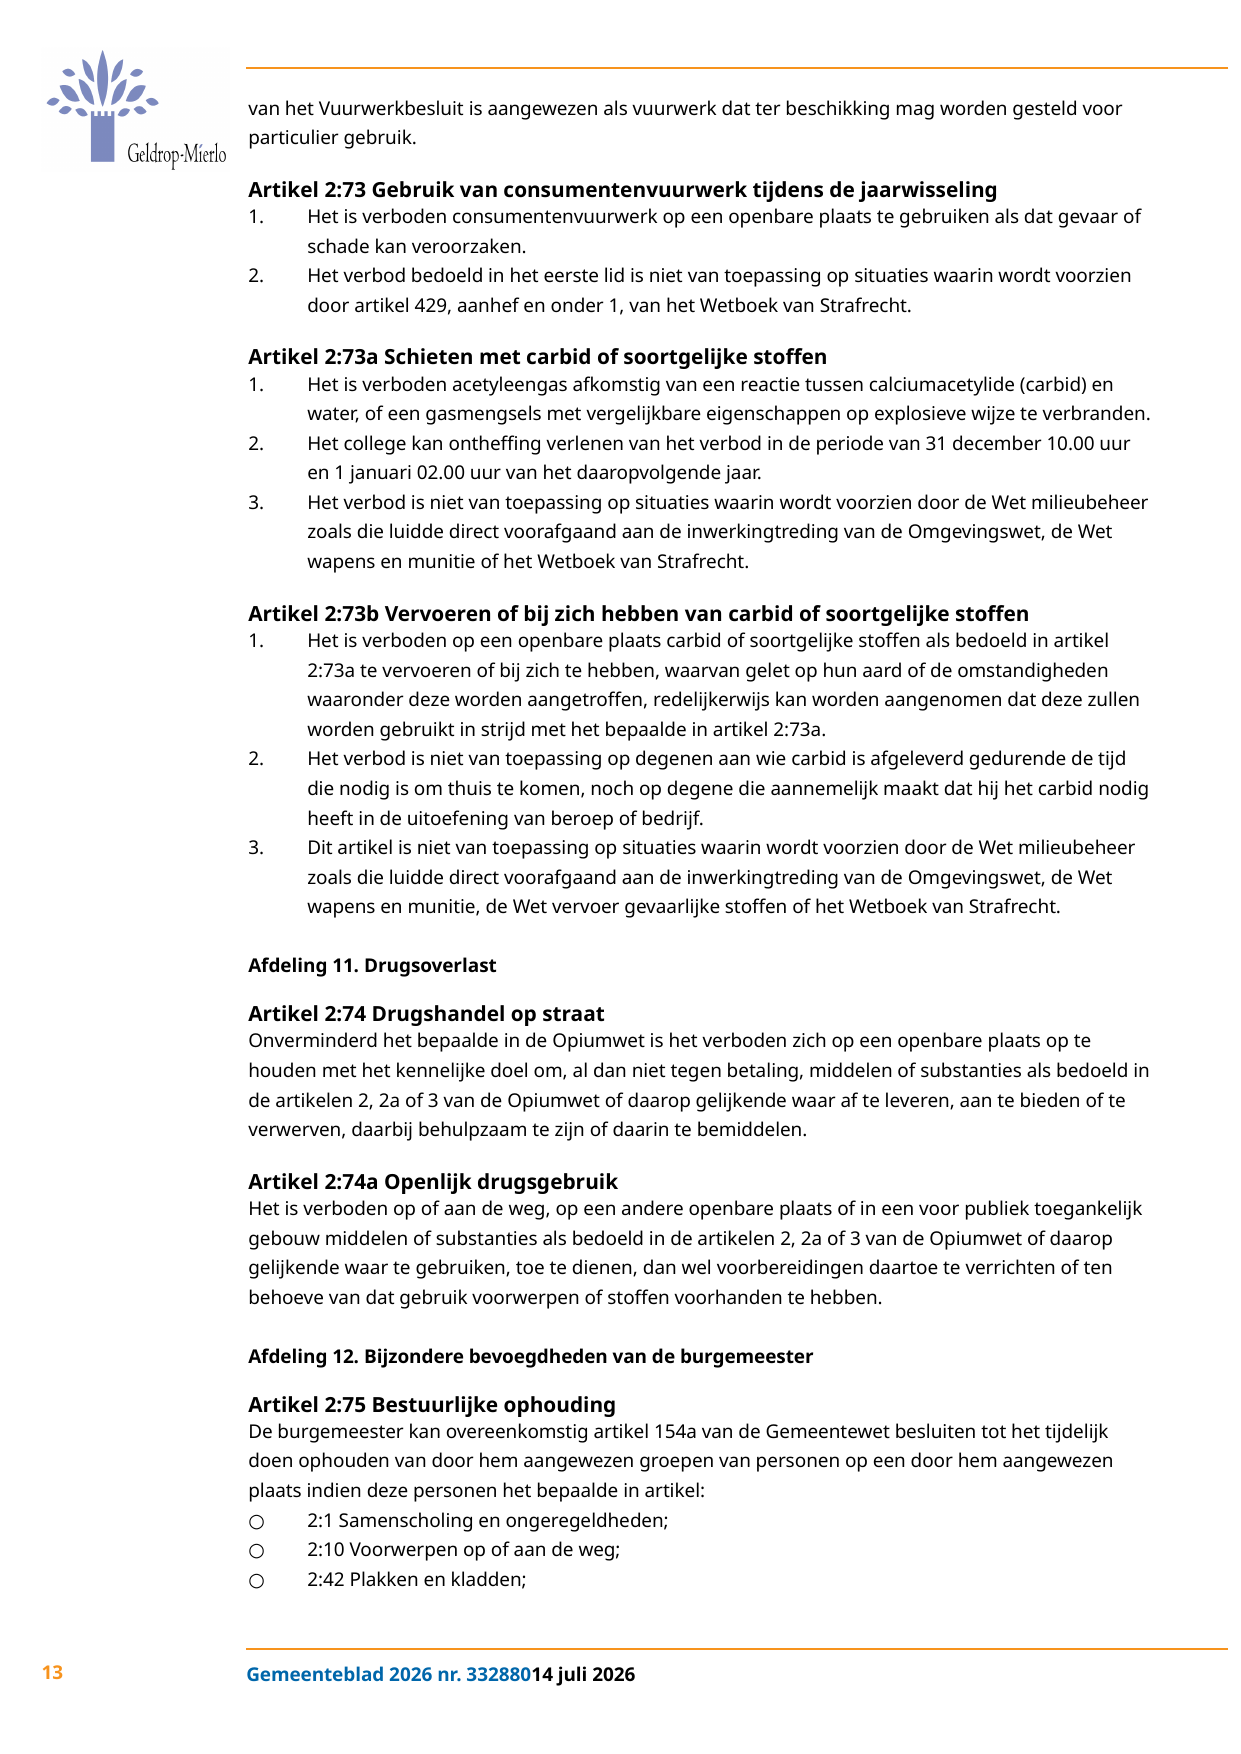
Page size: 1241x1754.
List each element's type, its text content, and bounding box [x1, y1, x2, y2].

list Het is verboden op een openbare plaats carbid of soortgelijke stoffen als bedoeld in artikel 2:73a te vervoeren of bij zich te hebben, waarvan gelet op hun aard of de omstandigheden waaronder deze worden aangetroffen, redelijkerwijs kan worden aangenomen dat deze zullen worden gebruikt in strijd met het bepaalde in artikel 2:73a. [248, 627, 1152, 742]
list 2:42 Plakken en kladden; [248, 1566, 1152, 1592]
list Het verbod is niet van toepassing op degenen aan wie carbid is afgeleverd gedurende de tijd die nodig is om thuis te komen, noch op degene die aannemelijk maakt dat hij het carbid nodig heeft in de uitoefening van beroep of bedrijf. [248, 746, 1152, 830]
text Afdeling 12. Bijzondere bevoegdheden van de burgemeester [248, 1343, 1152, 1369]
text Artikel 2:74a Openlijk drugsgebruik [248, 1167, 1152, 1195]
list Het college kan ontheffing verlenen van het verbod in de periode van 31 december 10.00 uur en 1 januari 02.00 uur van het daaropvolgende jaar. [248, 430, 1152, 485]
text Onverminderd het bepaalde in de Opiumwet is het verboden zich op een openbare plaats op te houden met het kennelijke doel om, al dan niet tegen betaling, middelen of substanties als bedoeld in de artikelen 2, 2a of 3 van de Opiumwet of daarop gelijkende waar af te leveren, aan te bieden of te verwerven, daarbij behulpzaam te zijn of daarin te bemiddelen. [248, 1028, 1152, 1142]
list Het verbod is niet van toepassing op situaties waarin wordt voorzien door de Wet milieubeheer zoals die luidde direct voorafgaand aan de inwerkingtreding van de Omgevingswet, de Wet wapens en munitie of het Wetboek van Strafrecht. [248, 489, 1152, 574]
text van het Vuurwerkbesluit is aangewezen als vuurwerk dat ter beschikking mag worden gesteld voor particulier gebruik. [248, 95, 1152, 150]
list Het verbod bedoeld in het eerste lid is niet van toepassing op situaties waarin wordt voorzien door artikel 429, aanhef en onder 1, van het Wetboek van Strafrecht. [248, 262, 1152, 318]
list Het is verboden consumentenvuurwerk op een openbare plaats te gebruiken als dat gevaar of schade kan veroorzaken. [248, 203, 1152, 258]
text Het is verboden op of aan de weg, op een andere openbare plaats of in een voor publiek toegankelijk gebouw middelen of substanties als bedoeld in de artikelen 2, 2a of 3 van de Opiumwet of daarop gelijkende waar te gebruiken, toe te dienen, dan wel voorbereidingen daartoe te verrichten of ten behoeve van dat gebruik voorwerpen of stoffen voorhanden te hebben. [248, 1195, 1152, 1310]
picture [41, 47, 231, 172]
text Artikel 2:73a Schieten met carbid of soortgelijke stoffen [248, 342, 1152, 371]
list Het is verboden acetyleengas afkomstig van een reactie tussen calciumacetylide (carbid) en water, of een gasmengsels met vergelijkbare eigenschappen op explosieve wijze te verbranden. [248, 371, 1152, 426]
text Afdeling 11. Drugsoverlast [248, 953, 1152, 978]
list 2:1 Samenscholing en ongeregeldheden; [248, 1507, 1152, 1533]
list 2:10 Voorwerpen op of aan de weg; [248, 1536, 1152, 1562]
text De burgemeester kan overeenkomstig artikel 154a van de Gemeentewet besluiten tot het tijdelijk doen ophouden van door hem aangewezen groepen van personen op een door hem aangewezen plaats indien deze personen het bepaalde in artikel: [248, 1418, 1152, 1503]
text Artikel 2:75 Bestuurlijke ophouding [248, 1390, 1152, 1418]
list Dit artikel is niet van toepassing op situaties waarin wordt voorzien door de Wet milieubeheer zoals die luidde direct voorafgaand aan de inwerkingtreding van de Omgevingswet, de Wet wapens en munitie, de Wet vervoer gevaarlijke stoffen of het Wetboek van Strafrecht. [248, 834, 1152, 919]
text Artikel 2:73 Gebruik van consumentenvuurwerk tijdens de jaarwisseling [248, 175, 1152, 203]
text Artikel 2:74 Drugshandel op straat [248, 999, 1152, 1028]
text Artikel 2:73b Vervoeren of bij zich hebben van carbid of soortgelijke stoffen [248, 599, 1152, 627]
